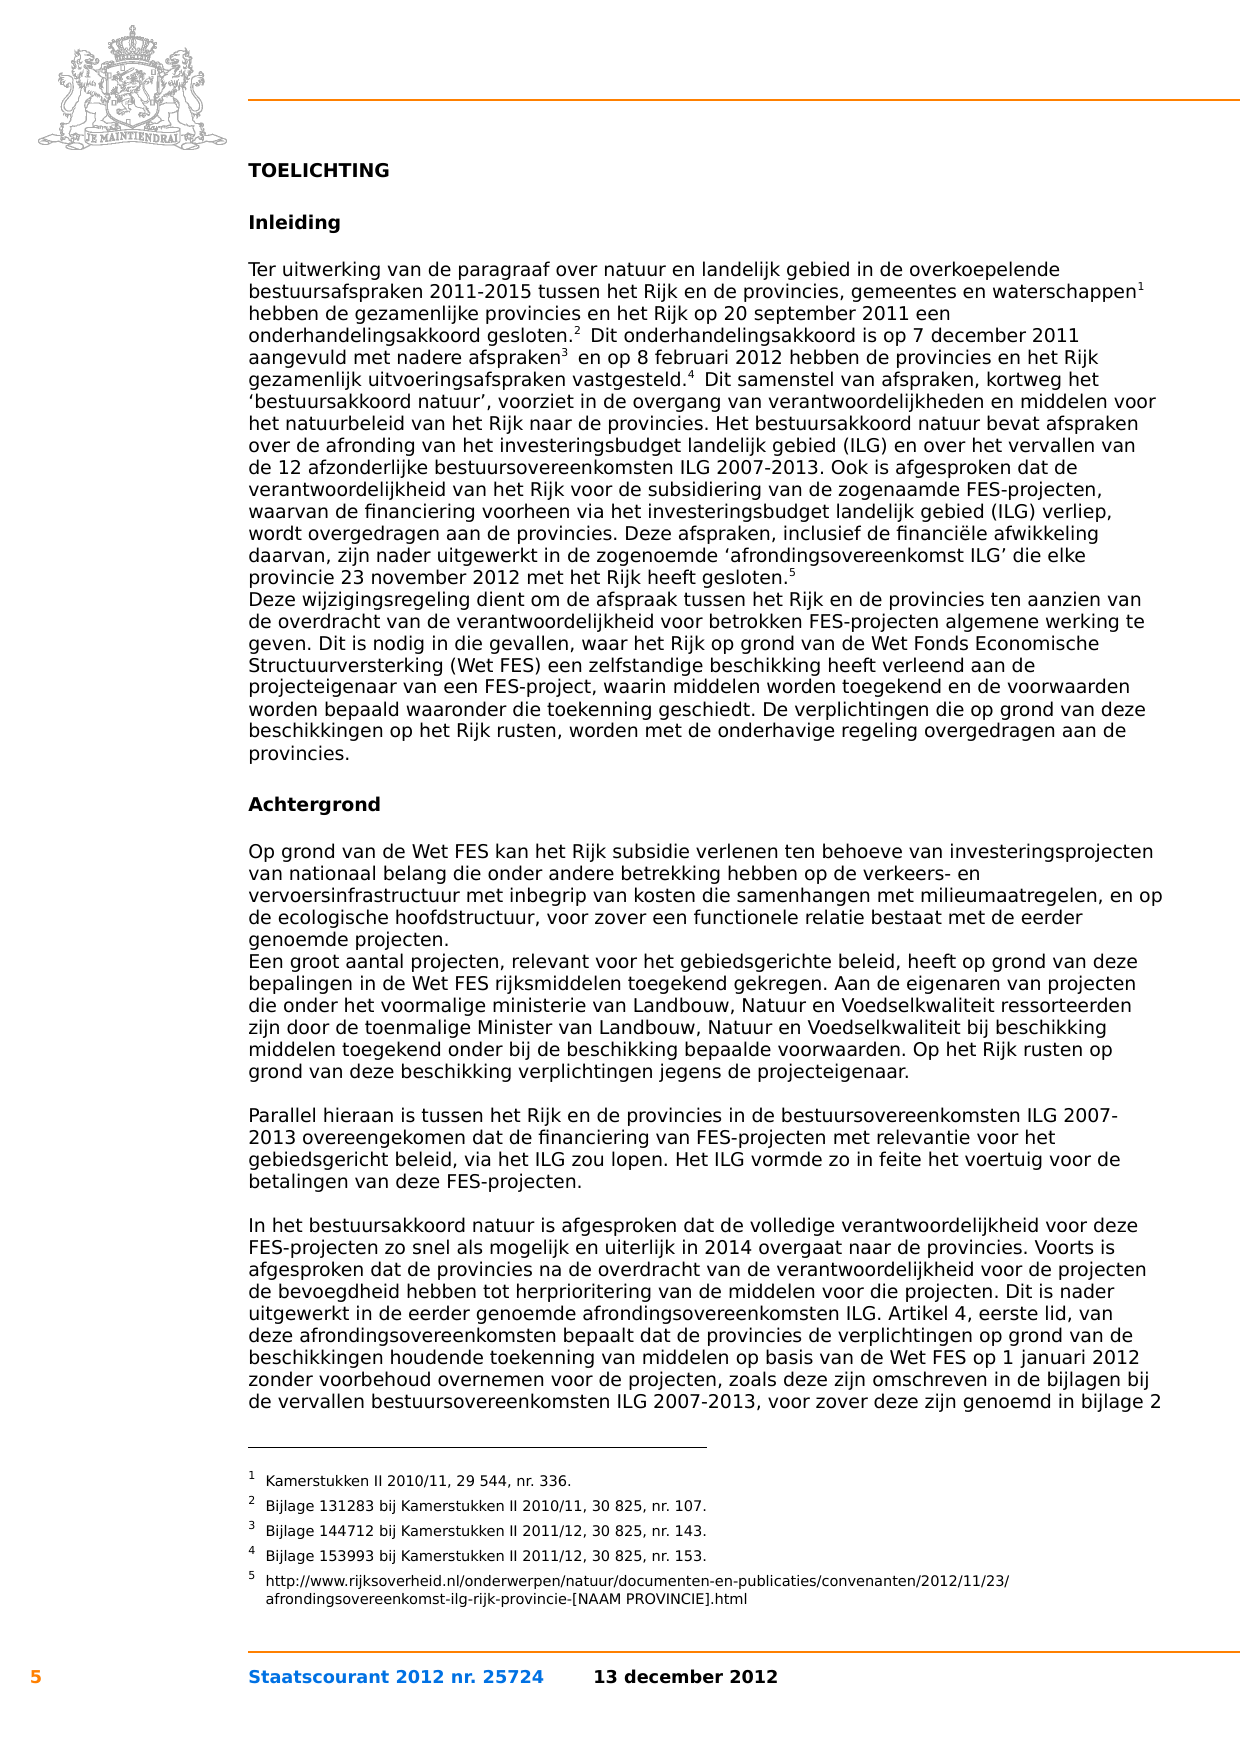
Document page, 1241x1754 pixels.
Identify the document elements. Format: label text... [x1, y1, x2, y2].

text Bijlage 144712 bij Kamerstukken II 2011/12, 30 825, nr. 143. [248, 1519, 1163, 1541]
text Deze wijzigingsregeling dient om de afspraak tussen het Rijk en de provincies ten aanzien van de overdracht van de verantwoordelijkheid voor betrokken FES-projecten algemene werking te geven. Dit is nodig in die gevallen, waar het Rijk op grond van de Wet Fonds Economische Structuurversterking (Wet FES) een zelfstandige beschikking heeft verleend aan de projecteigenaar van een FES-project, waarin middelen worden toegekend en de voorwaarden worden bepaald waaronder die toekenning geschiedt. De verplichtingen die op grond van deze beschikkingen op het Rijk rusten, worden met de onderhavige regeling overgedragen aan de provincies. [248, 588, 1163, 764]
text Kamerstukken II 2010/11, 29 544, nr. 336. [248, 1469, 1163, 1491]
text Parallel hieraan is tussen het Rijk en de provincies in de bestuursovereenkomsten ILG 2007-2013 overeengekomen dat de financiering van FES-projecten met relevantie voor het gebiedsgericht beleid, via het ILG zou lopen. Het ILG vormde zo in feite het voertuig voor de betalingen van deze FES-projecten. [248, 1105, 1163, 1193]
subtitle Inleiding [248, 212, 1163, 234]
text Op grond van de Wet FES kan het Rijk subsidie verlenen ten behoeve van investeringsprojecten van nationaal belang die onder andere betrekking hebben op de verkeers- en vervoersinfrastructuur met inbegrip van kosten die samenhangen met milieumaatregelen, en op de ecologische hoofdstructuur, voor zover een functionele relatie bestaat met de eerder genoemde projecten. [248, 841, 1163, 951]
subtitle Achtergrond [248, 794, 1163, 816]
text http://www.rijksoverheid.nl/onderwerpen/natuur/documenten-en-publicaties/convenanten/2012/11/23/afrondingsovereenkomst-ilg-rijk-provincie-[NAAM PROVINCIE].html [248, 1569, 1163, 1608]
picture [38, 25, 227, 150]
text Ter uitwerking van de paragraaf over natuur en landelijk gebied in de overkoepelende bestuursafspraken 2011-2015 tussen het Rijk en de provincies, gemeentes en waterschappen hebben de gezamenlijke provincies en het Rijk op 20 september 2011 een onderhandelingsakkoord gesloten. Dit onderhandelingsakkoord is op 7 december 2011 aangevuld met nadere afspraken en op 8 februari 2012 hebben de provincies en het Rijk gezamenlijk uitvoeringsafspraken vastgesteld. Dit samenstel van afspraken, kortweg het ‘bestuursakkoord natuur’, voorziet in de overgang van verantwoordelijkheden en middelen voor het natuurbeleid van het Rijk naar de provincies. Het bestuursakkoord natuur bevat afspraken over de afronding van het investeringsbudget landelijk gebied (ILG) en over het vervallen van de 12 afzonderlijke bestuursovereenkomsten ILG 2007-2013. Ook is afgesproken dat de verantwoordelijkheid van het Rijk voor de subsidiering van de zogenaamde FES-projecten, waarvan de financiering voorheen via het investeringsbudget landelijk gebied (ILG) verliep, wordt overgedragen aan de provincies. Deze afspraken, inclusief de financiële afwikkeling daarvan, zijn nader uitgewerkt in de zogenoemde ‘afrondingsovereenkomst ILG’ die elke provincie 23 november 2012 met het Rijk heeft gesloten. [248, 259, 1163, 588]
text Bijlage 153993 bij Kamerstukken II 2011/12, 30 825, nr. 153. [248, 1544, 1163, 1566]
text Bijlage 131283 bij Kamerstukken II 2010/11, 30 825, nr. 107. [248, 1494, 1163, 1516]
subtitle TOELICHTING [248, 160, 1163, 182]
text In het bestuursakkoord natuur is afgesproken dat de volledige verantwoordelijkheid voor deze FES-projecten zo snel als mogelijk en uiterlijk in 2014 overgaat naar de provincies. Voorts is afgesproken dat de provincies na de overdracht van de verantwoordelijkheid voor de projecten de bevoegdheid hebben tot herprioritering van de middelen voor die projecten. Dit is nader uitgewerkt in de eerder genoemde afrondingsovereenkomsten ILG. Artikel 4, eerste lid, van deze afrondingsovereenkomsten bepaalt dat de provincies de verplichtingen op grond van de beschikkingen houdende toekenning van middelen op basis van de Wet FES op 1 januari 2012 zonder voorbehoud overnemen voor de projecten, zoals deze zijn omschreven in de bijlagen bij de vervallen bestuursovereenkomsten ILG 2007-2013, voor zover deze zijn genoemd in bijlage 2 [248, 1215, 1163, 1413]
text Een groot aantal projecten, relevant voor het gebiedsgerichte beleid, heeft op grond van deze bepalingen in de Wet FES rijksmiddelen toegekend gekregen. Aan de eigenaren van projecten die onder het voormalige ministerie van Landbouw, Natuur en Voedselkwaliteit ressorteerden zijn door de toenmalige Minister van Landbouw, Natuur en Voedselkwaliteit bij beschikking middelen toegekend onder bij de beschikking bepaalde voorwaarden. Op het Rijk rusten op grond van deze beschikking verplichtingen jegens de projecteigenaar. [248, 951, 1163, 1083]
